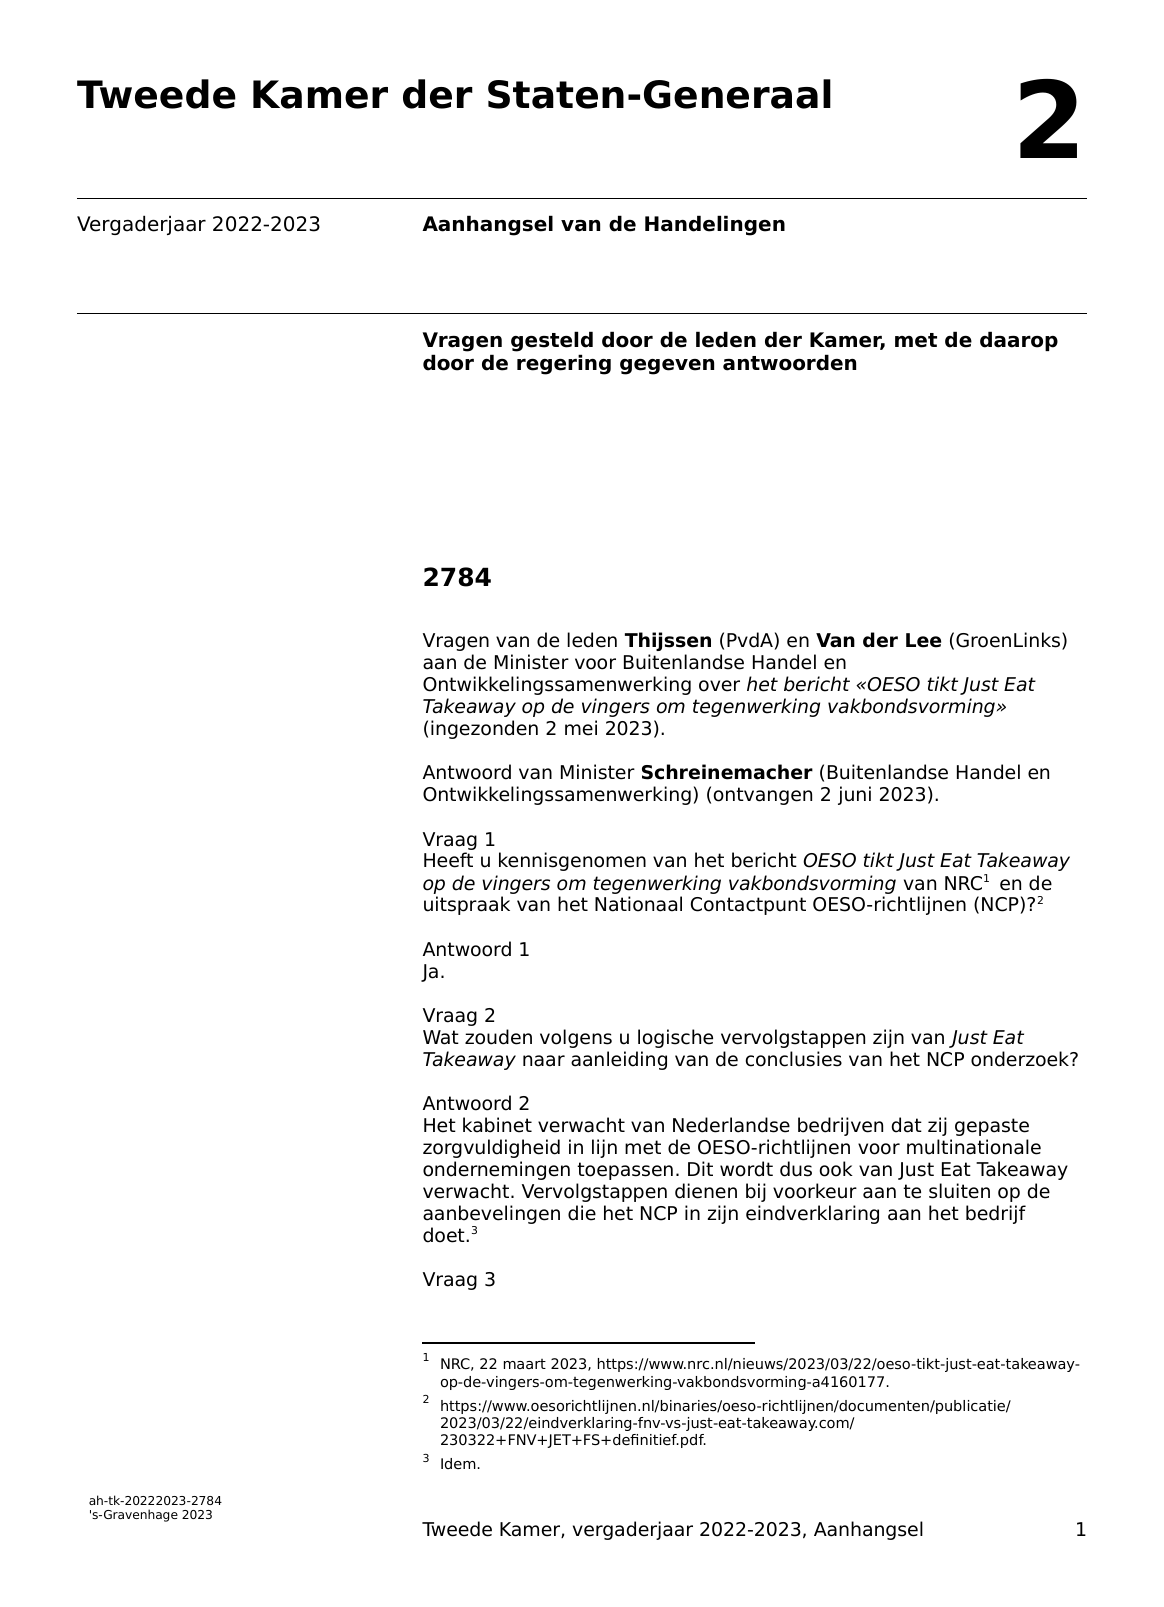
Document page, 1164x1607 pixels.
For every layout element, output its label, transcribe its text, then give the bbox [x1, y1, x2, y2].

text Ja. [422, 961, 1087, 982]
text Idem. [422, 1452, 1087, 1474]
text Het kabinet verwacht van Nederlandse bedrijven dat zij gepaste zorgvuldigheid in lijn met de OESO-richtlijnen voor multinationale ondernemingen toepassen. Dit wordt dus ook van Just Eat Takeaway verwacht. Vervolgstappen dienen bij voorkeur aan te sluiten op de aanbevelingen die het NCP in zijn eindverklaring aan het bedrijf doet. [422, 1115, 1087, 1247]
table_header Tweede Kamer der Staten-Generaal [77, 59, 886, 198]
text 2784 [422, 563, 1087, 592]
table_cell [77, 314, 422, 375]
text Antwoord van Minister Schreinemacher (Buitenlandse Handel en Ontwikkelingssamenwerking) (ontvangen 2 juni 2023). [422, 762, 1087, 806]
text 's-Gravenhage 2023 [88, 1508, 323, 1522]
text ah-tk-20222023-2784 [88, 1494, 323, 1508]
text NRC, 22 maart 2023, https://www.nrc.nl/nieuws/2023/03/22/oeso-tikt-just-eat-takeaway-op-de-vingers-om-tegenwerking-vakbondsvorming-a4160177. [422, 1352, 1087, 1391]
text Heeft u kennisgenomen van het bericht OESO tikt Just Eat Takeaway op de vingers om tegenwerking vakbondsvorming van NRC en de uitspraak van het Nationaal Contactpunt OESO-richtlijnen (NCP)? [422, 850, 1087, 916]
text Antwoord 1 [422, 938, 1087, 961]
text Vraag 2 [422, 1005, 1087, 1027]
text Wat zouden volgens u logische vervolgstappen zijn van Just Eat Takeaway naar aanleiding van de conclusies van het NCP onderzoek? [422, 1027, 1087, 1071]
text Vraag 3 [422, 1269, 1087, 1291]
table_header 2 [886, 59, 1087, 198]
text https://www.oesorichtlijnen.nl/binaries/oeso-richtlijnen/documenten/publicatie/2023/03/22/eindverklaring-fnv-vs-just-eat-takeaway.com/230322+FNV+JET+FS+definitief.pdf. [422, 1393, 1087, 1449]
text Vraag 1 [422, 828, 1087, 850]
table_cell Vergaderjaar 2022-2023 [77, 199, 422, 313]
table_cell Aanhangsel van de Handelingen [422, 199, 1087, 313]
table_cell Vragen gesteld door de leden der Kamer, met de daarop door de regering gegeven antwoorden [422, 314, 1087, 375]
text Antwoord 2 [422, 1093, 1087, 1115]
text Vragen van de leden Thijssen (PvdA) en Van der Lee (GroenLinks) aan de Minister voor Buitenlandse Handel en Ontwikkelingssamenwerking over het bericht «OESO tikt Just Eat Takeaway op de vingers om tegenwerking vakbondsvorming» (ingezonden 2 mei 2023). [422, 630, 1087, 740]
